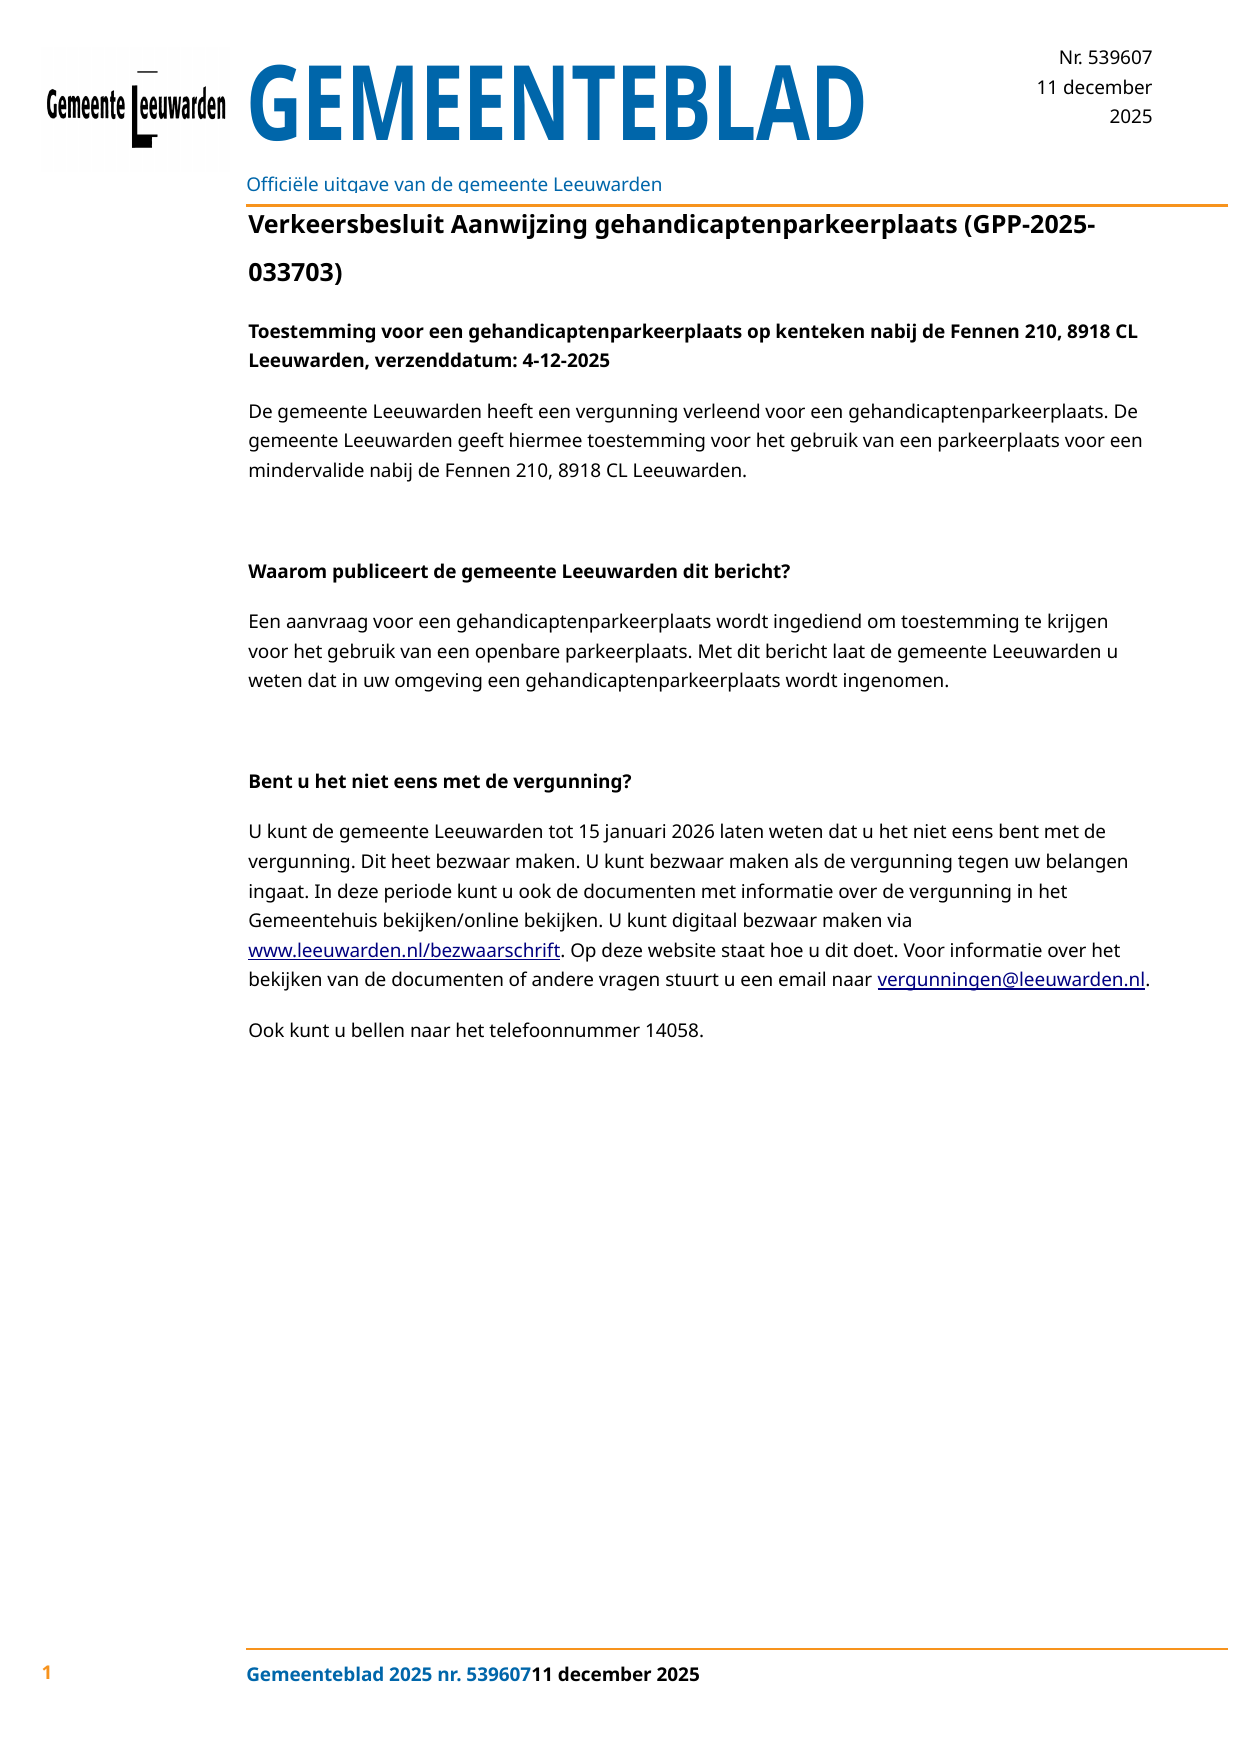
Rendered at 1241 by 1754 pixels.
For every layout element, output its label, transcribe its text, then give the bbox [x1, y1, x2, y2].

text Bent u het niet eens met de vergunning? [248, 768, 1152, 794]
text U kunt de gemeente Leeuwarden tot 15 januari 2026 laten weten dat u het niet eens bent met de vergunning. Dit heet bezwaar maken. U kunt bezwaar maken als de vergunning tegen uw belangen ingaat. In deze periode kunt u ook de documenten met informatie over de vergunning in het Gemeentehuis bekijken/online bekijken. U kunt digitaal bezwaar maken via www.leeuwarden.nl/bezwaarschrift. Op deze website staat hoe u dit doet. Voor informatie over het bekijken van de documenten of andere vragen stuurt u een email naar vergunningen@leeuwarden.nl. [248, 819, 1152, 992]
text De gemeente Leeuwarden heeft een vergunning verleend voor een gehandicaptenparkeerplaats. De gemeente Leeuwarden geeft hiermee toestemming voor het gebruik van een parkeerplaats voor een mindervalide nabij de Fennen 210, 8918 CL Leeuwarden. [248, 398, 1152, 483]
text Waarom publiceert de gemeente Leeuwarden dit bericht? [248, 558, 1152, 584]
text Ook kunt u bellen naar het telefoonnummer 14058. [248, 1017, 1152, 1043]
text Verkeersbesluit Aanwijzing gehandicaptenparkeerplaats (GPP-2025-033703) [248, 207, 1152, 288]
picture [41, 47, 231, 172]
text Toestemming voor een gehandicaptenparkeerplaats op kenteken nabij de Fennen 210, 8918 CL Leeuwarden, verzenddatum: 4-12-2025 [248, 318, 1152, 373]
text Een aanvraag voor een gehandicaptenparkeerplaats wordt ingediend om toestemming te krijgen voor het gebruik van een openbare parkeerplaats. Met dit bericht laat de gemeente Leeuwarden u weten dat in uw omgeving een gehandicaptenparkeerplaats wordt ingenomen. [248, 608, 1152, 693]
